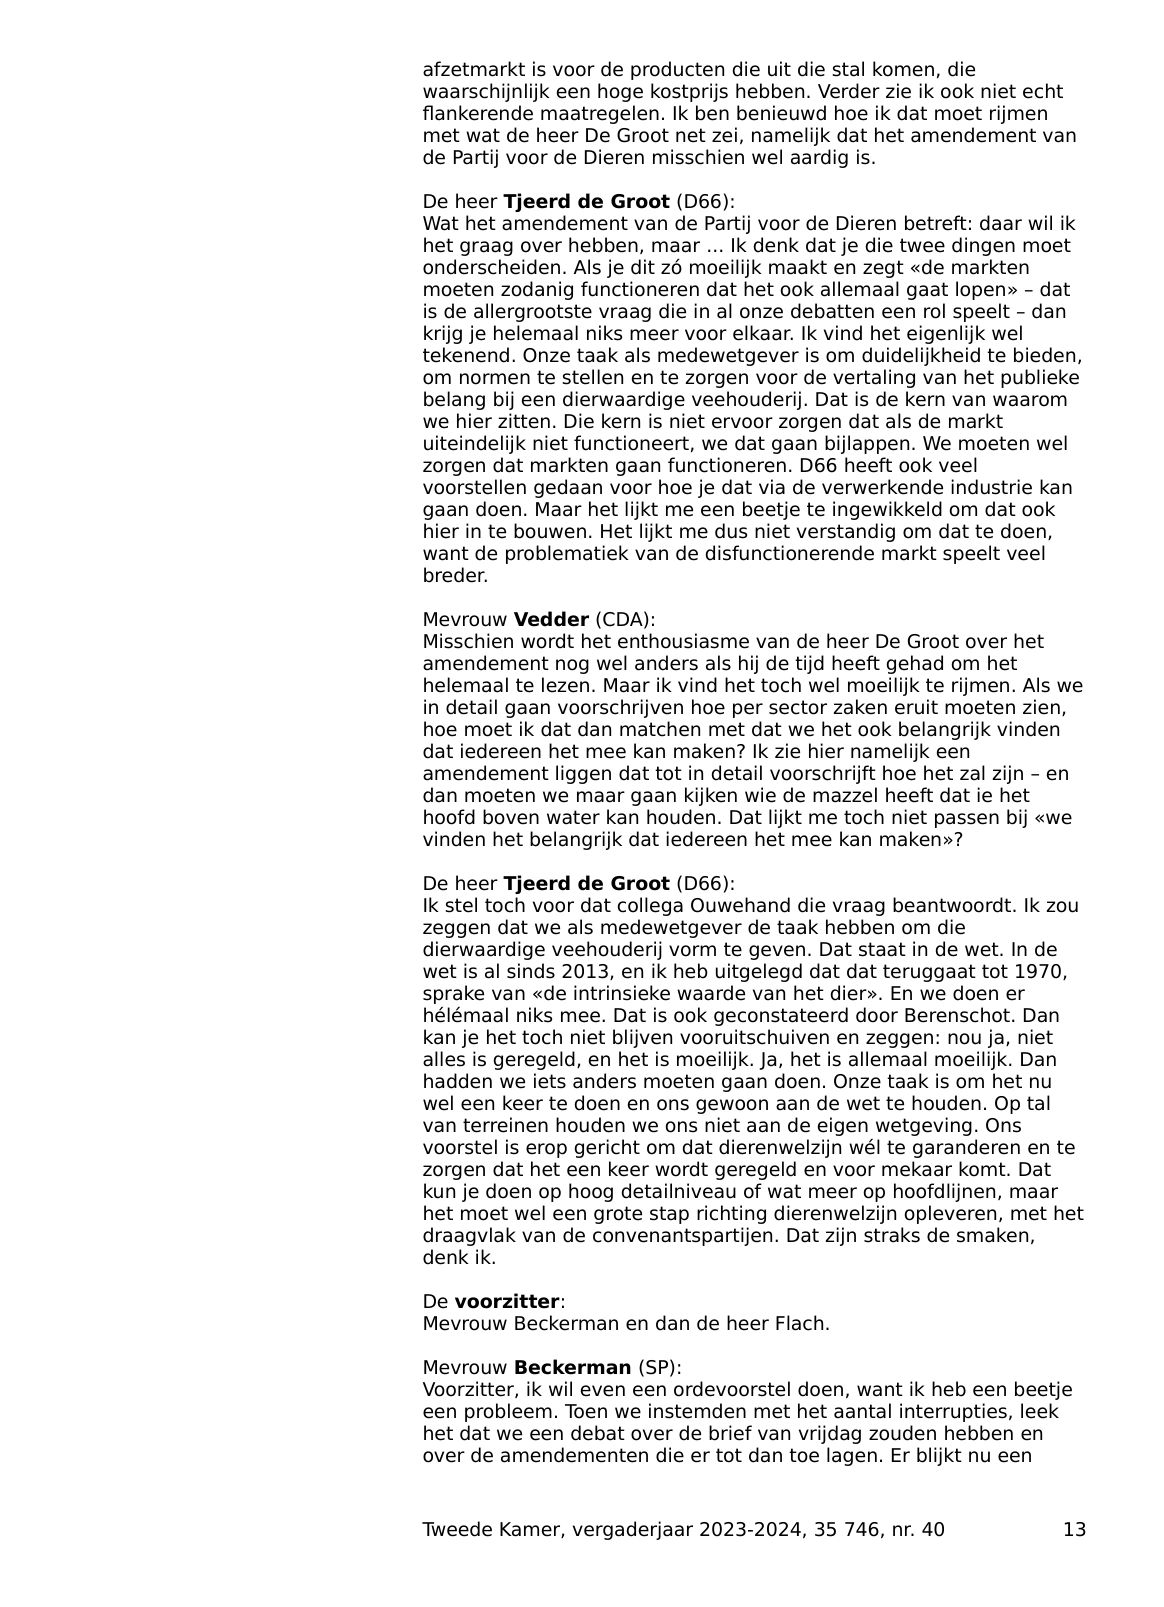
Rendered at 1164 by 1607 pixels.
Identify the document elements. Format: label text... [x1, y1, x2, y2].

text Mevrouw Vedder (CDA): [422, 609, 1087, 631]
text Misschien wordt het enthousiasme van de heer De Groot over het amendement nog wel anders als hij de tijd heeft gehad om het helemaal te lezen. Maar ik vind het toch wel moeilijk te rijmen. Als we in detail gaan voorschrijven hoe per sector zaken eruit moeten zien, hoe moet ik dat dan matchen met dat we het ook belangrijk vinden dat iedereen het mee kan maken? Ik zie hier namelijk een amendement liggen dat tot in detail voorschrijft hoe het zal zijn – en dan moeten we maar gaan kijken wie de mazzel heeft dat ie het hoofd boven water kan houden. Dat lijkt me toch niet passen bij «we vinden het belangrijk dat iedereen het mee kan maken»? [422, 631, 1087, 851]
text De voorzitter: [422, 1291, 1087, 1313]
text afzetmarkt is voor de producten die uit die stal komen, die waarschijnlijk een hoge kostprijs hebben. Verder zie ik ook niet echt flankerende maatregelen. Ik ben benieuwd hoe ik dat moet rijmen met wat de heer De Groot net zei, namelijk dat het amendement van de Partij voor de Dieren misschien wel aardig is. [422, 59, 1087, 169]
text Wat het amendement van de Partij voor de Dieren betreft: daar wil ik het graag over hebben, maar ... Ik denk dat je die twee dingen moet onderscheiden. Als je dit zó moeilijk maakt en zegt «de markten moeten zodanig functioneren dat het ook allemaal gaat lopen» – dat is de allergrootste vraag die in al onze debatten een rol speelt – dan krijg je helemaal niks meer voor elkaar. Ik vind het eigenlijk wel tekenend. Onze taak als medewetgever is om duidelijkheid te bieden, om normen te stellen en te zorgen voor de vertaling van het publieke belang bij een dierwaardige veehouderij. Dat is de kern van waarom we hier zitten. Die kern is niet ervoor zorgen dat als de markt uiteindelijk niet functioneert, we dat gaan bijlappen. We moeten wel zorgen dat markten gaan functioneren. D66 heeft ook veel voorstellen gedaan voor hoe je dat via de verwerkende industrie kan gaan doen. Maar het lijkt me een beetje te ingewikkeld om dat ook hier in te bouwen. Het lijkt me dus niet verstandig om dat te doen, want de problematiek van de disfunctionerende markt speelt veel breder. [422, 213, 1087, 587]
text Mevrouw Beckerman en dan de heer Flach. [422, 1313, 1087, 1335]
text Voorzitter, ik wil even een ordevoorstel doen, want ik heb een beetje een probleem. Toen we instemden met het aantal interrupties, leek het dat we een debat over de brief van vrijdag zouden hebben en over de amendementen die er tot dan toe lagen. Er blijkt nu een [422, 1379, 1087, 1467]
text Ik stel toch voor dat collega Ouwehand die vraag beantwoordt. Ik zou zeggen dat we als medewetgever de taak hebben om die dierwaardige veehouderij vorm te geven. Dat staat in de wet. In de wet is al sinds 2013, en ik heb uitgelegd dat dat teruggaat tot 1970, sprake van «de intrinsieke waarde van het dier». En we doen er hélémaal niks mee. Dat is ook geconstateerd door Berenschot. Dan kan je het toch niet blijven vooruitschuiven en zeggen: nou ja, niet alles is geregeld, en het is moeilijk. Ja, het is allemaal moeilijk. Dan hadden we iets anders moeten gaan doen. Onze taak is om het nu wel een keer te doen en ons gewoon aan de wet te houden. Op tal van terreinen houden we ons niet aan de eigen wetgeving. Ons voorstel is erop gericht om dat dierenwelzijn wél te garanderen en te zorgen dat het een keer wordt geregeld en voor mekaar komt. Dat kun je doen op hoog detailniveau of wat meer op hoofdlijnen, maar het moet wel een grote stap richting dierenwelzijn opleveren, met het draagvlak van de convenantspartijen. Dat zijn straks de smaken, denk ik. [422, 895, 1087, 1268]
text Mevrouw Beckerman (SP): [422, 1357, 1087, 1379]
text De heer Tjeerd de Groot (D66): [422, 873, 1087, 895]
text De heer Tjeerd de Groot (D66): [422, 191, 1087, 213]
